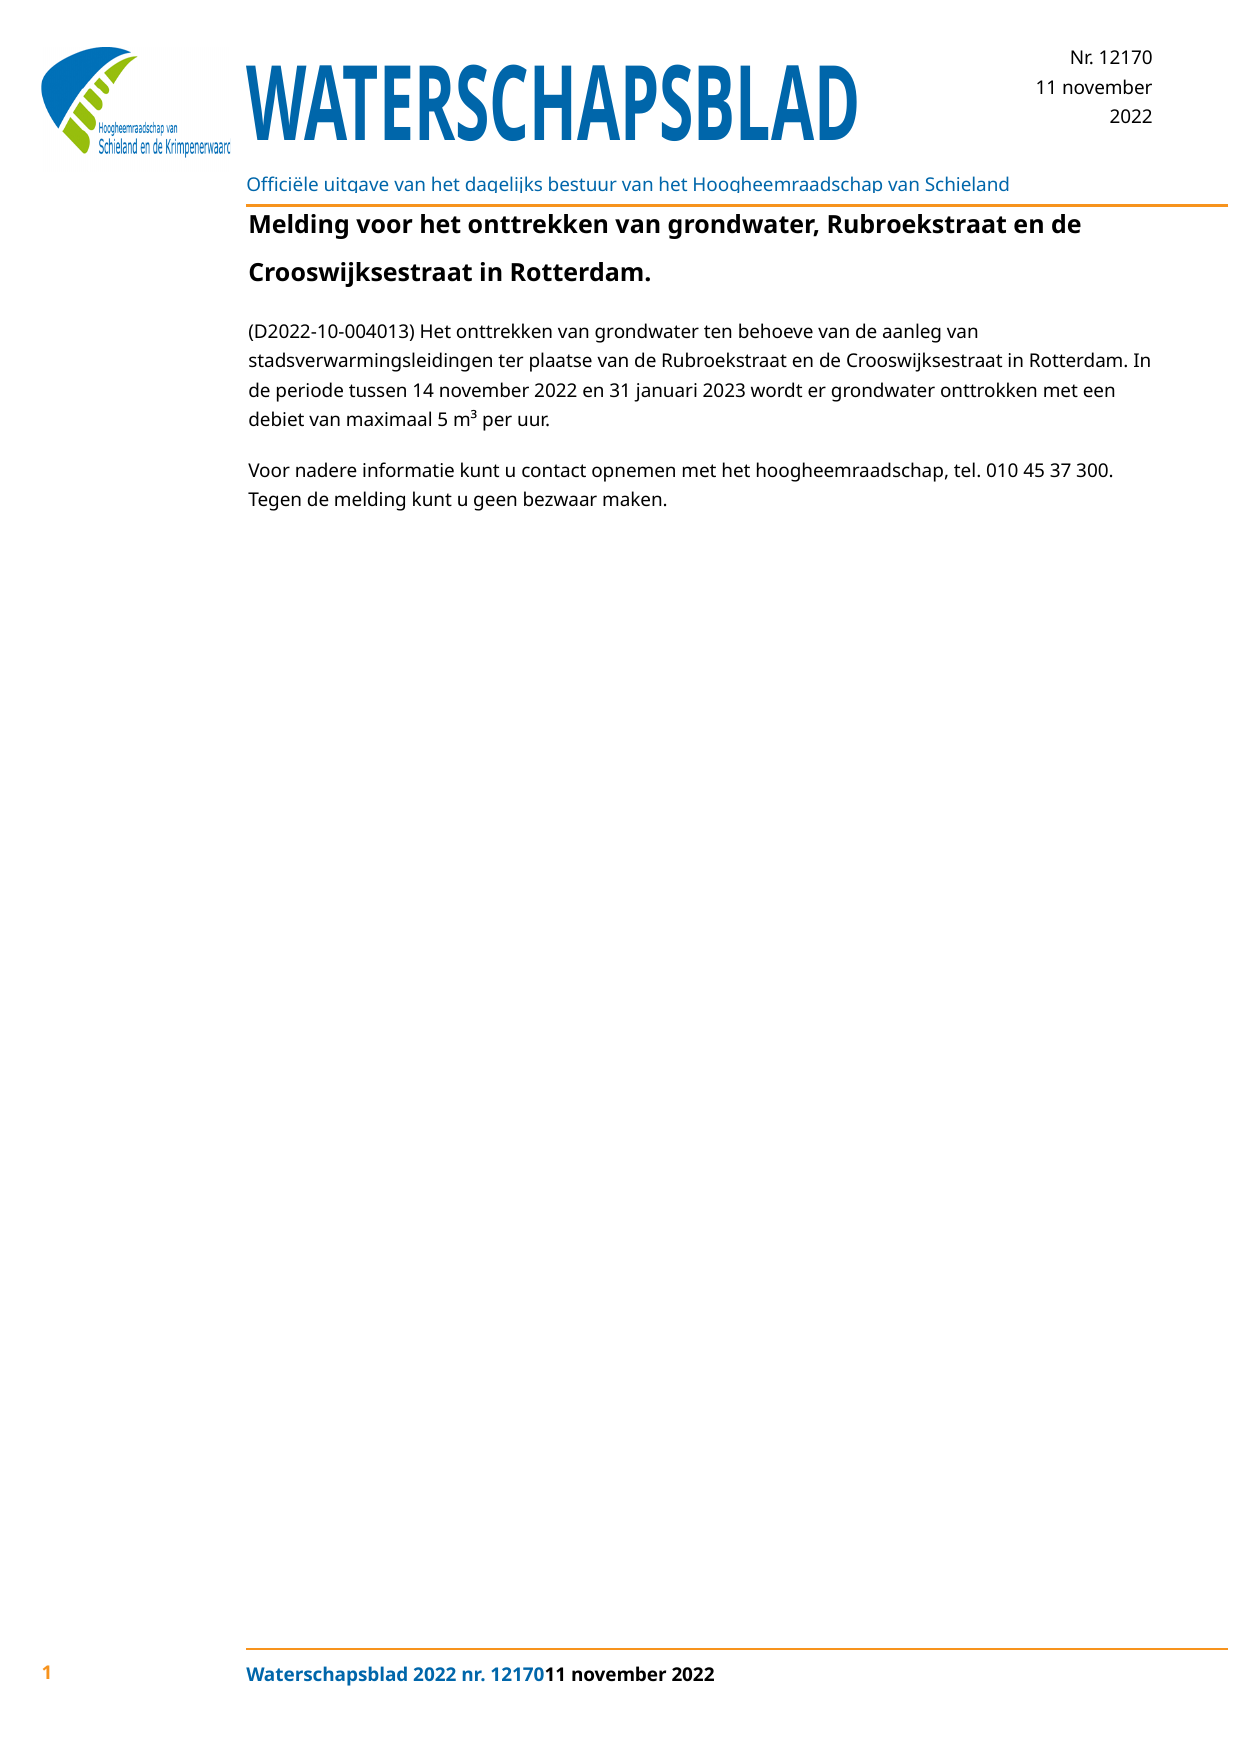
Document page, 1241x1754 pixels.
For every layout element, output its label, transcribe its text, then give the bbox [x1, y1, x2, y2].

picture [41, 47, 231, 172]
text Melding voor het onttrekken van grondwater, Rubroekstraat en de Crooswijksestraat in Rotterdam. [248, 207, 1152, 288]
text Voor nadere informatie kunt u contact opnemen met het hoogheemraadschap, tel. 010 45 37 300. Tegen de melding kunt u geen bezwaar maken. [248, 457, 1152, 512]
text (D2022-10-004013) Het onttrekken van grondwater ten behoeve van de aanleg van stadsverwarmingsleidingen ter plaatse van de Rubroekstraat en de Crooswijksestraat in Rotterdam. In de periode tussen 14 november 2022 en 31 januari 2023 wordt er grondwater onttrokken met een debiet van maximaal 5 m³ per uur. [248, 318, 1152, 432]
